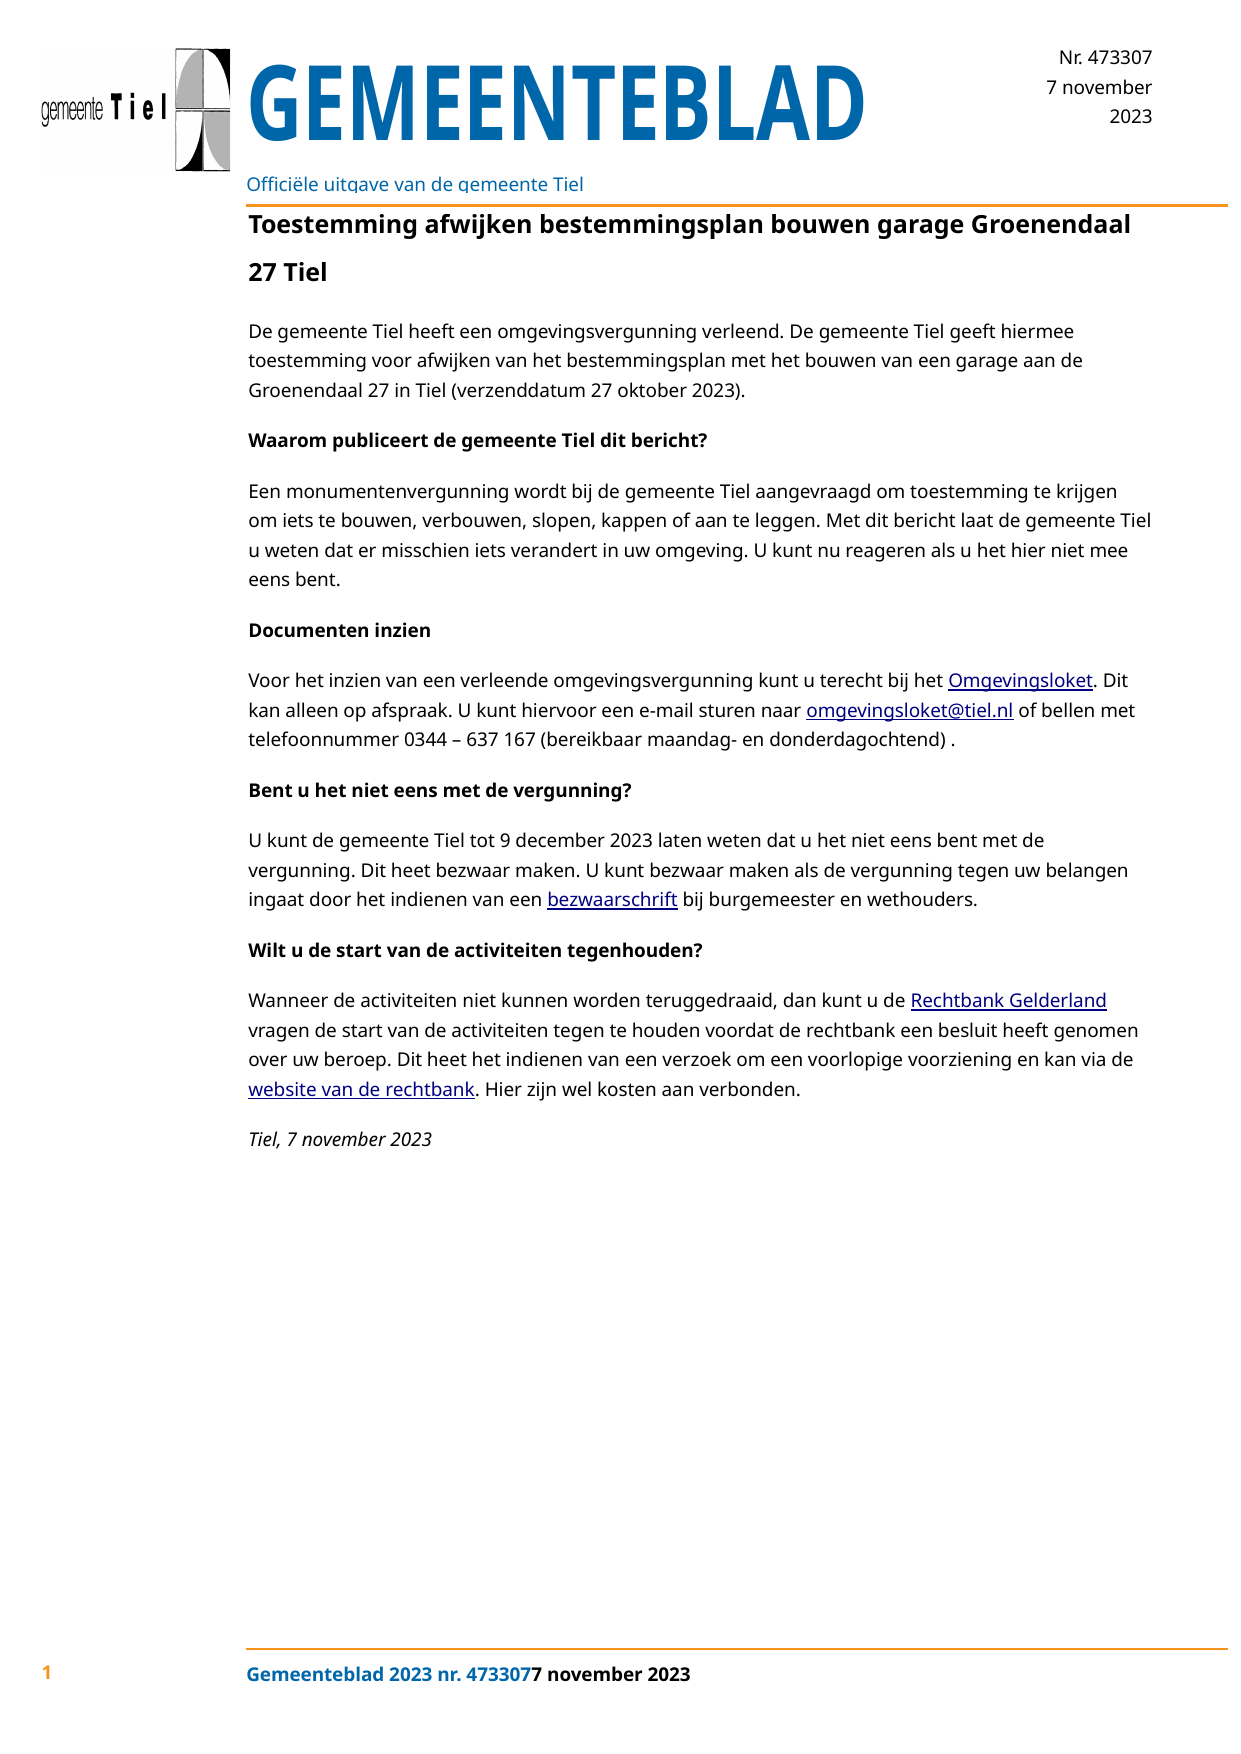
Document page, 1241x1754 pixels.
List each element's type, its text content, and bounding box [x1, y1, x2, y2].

text Wanneer de activiteiten niet kunnen worden teruggedraaid, dan kunt u de Rechtbank Gelderland vragen de start van de activiteiten tegen te houden voordat de rechtbank een besluit heeft genomen over uw beroep. Dit heet het indienen van een verzoek om een voorlopige voorziening en kan via de website van de rechtbank. Hier zijn wel kosten aan verbonden. [248, 987, 1152, 1102]
text Documenten inzien [248, 617, 1152, 643]
picture [41, 47, 231, 172]
text De gemeente Tiel heeft een omgevingsvergunning verleend. De gemeente Tiel geeft hiermee toestemming voor afwijken van het bestemmingsplan met het bouwen van een garage aan de Groenendaal 27 in Tiel (verzenddatum 27 oktober 2023). [248, 318, 1152, 403]
text Voor het inzien van een verleende omgevingsvergunning kunt u terecht bij het Omgevingsloket. Dit kan alleen op afspraak. U kunt hiervoor een e-mail sturen naar omgevingsloket@tiel.nl of bellen met telefoonnummer 0344 – 637 167 (bereikbaar maandag- en donderdagochtend) . [248, 667, 1152, 752]
text Tiel, 7 november 2023 [248, 1127, 1152, 1152]
text Waarom publiceert de gemeente Tiel dit bericht? [248, 427, 1152, 453]
text Toestemming afwijken bestemmingsplan bouwen garage Groenendaal 27 Tiel [248, 207, 1152, 288]
text Bent u het niet eens met de vergunning? [248, 777, 1152, 803]
text Wilt u de start van de activiteiten tegenhouden? [248, 937, 1152, 963]
text Een monumentenvergunning wordt bij de gemeente Tiel aangevraagd om toestemming te krijgen om iets te bouwen, verbouwen, slopen, kappen of aan te leggen. Met dit bericht laat de gemeente Tiel u weten dat er misschien iets verandert in uw omgeving. U kunt nu reageren als u het hier niet mee eens bent. [248, 478, 1152, 592]
text U kunt de gemeente Tiel tot 9 december 2023 laten weten dat u het niet eens bent met de vergunning. Dit heet bezwaar maken. U kunt bezwaar maken als de vergunning tegen uw belangen ingaat door het indienen van een bezwaarschrift bij burgemeester en wethouders. [248, 827, 1152, 912]
